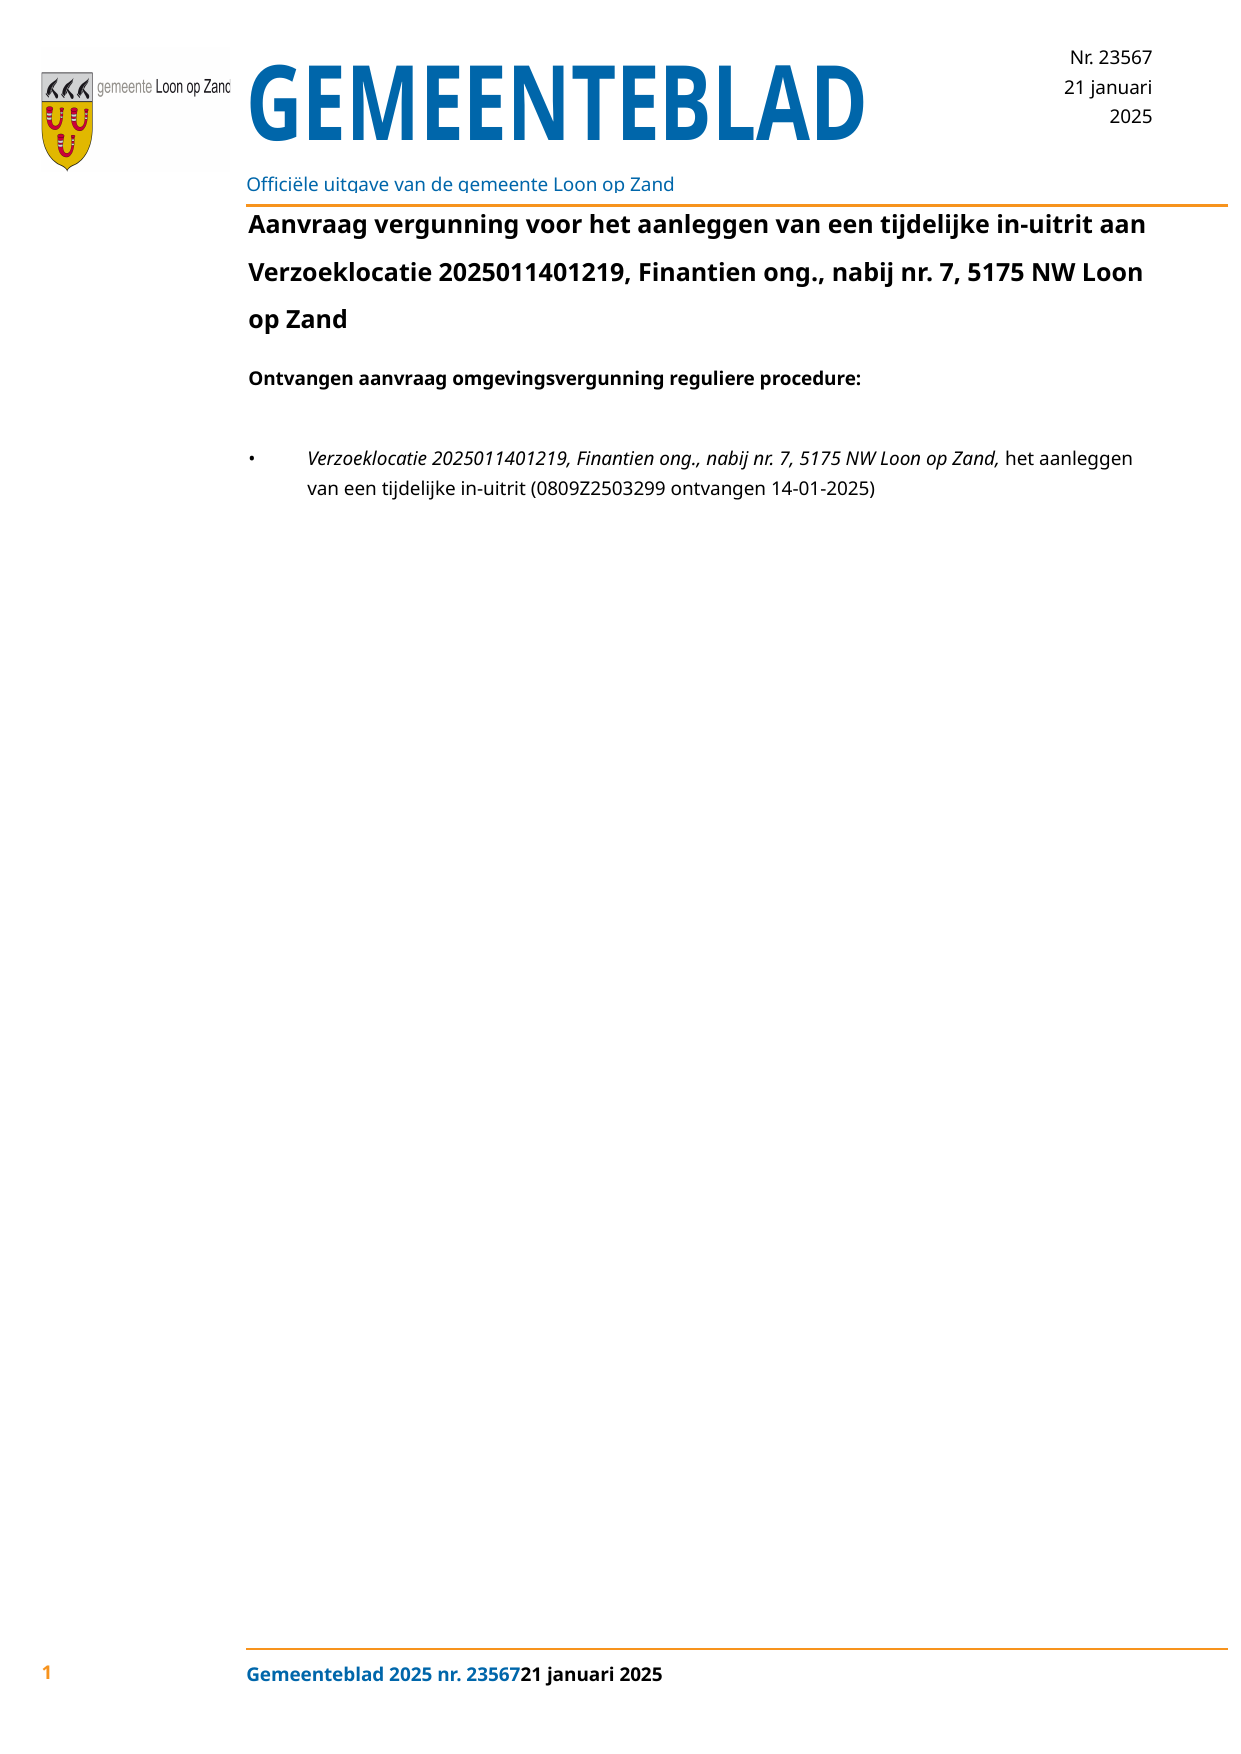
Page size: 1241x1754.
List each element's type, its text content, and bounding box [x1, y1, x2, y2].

list Verzoeklocatie 2025011401219, Finantien ong., nabij nr. 7, 5175 NW Loon op Zand, het aanleggen van een tijdelijke in-uitrit (0809Z2503299 ontvangen 14-01-2025) [248, 446, 1152, 501]
text Aanvraag vergunning voor het aanleggen van een tijdelijke in-uitrit aan Verzoeklocatie 2025011401219, Finantien ong., nabij nr. 7, 5175 NW Loon op Zand [248, 207, 1152, 336]
picture [41, 47, 231, 172]
text Ontvangen aanvraag omgevingsvergunning reguliere procedure: [248, 366, 1152, 391]
